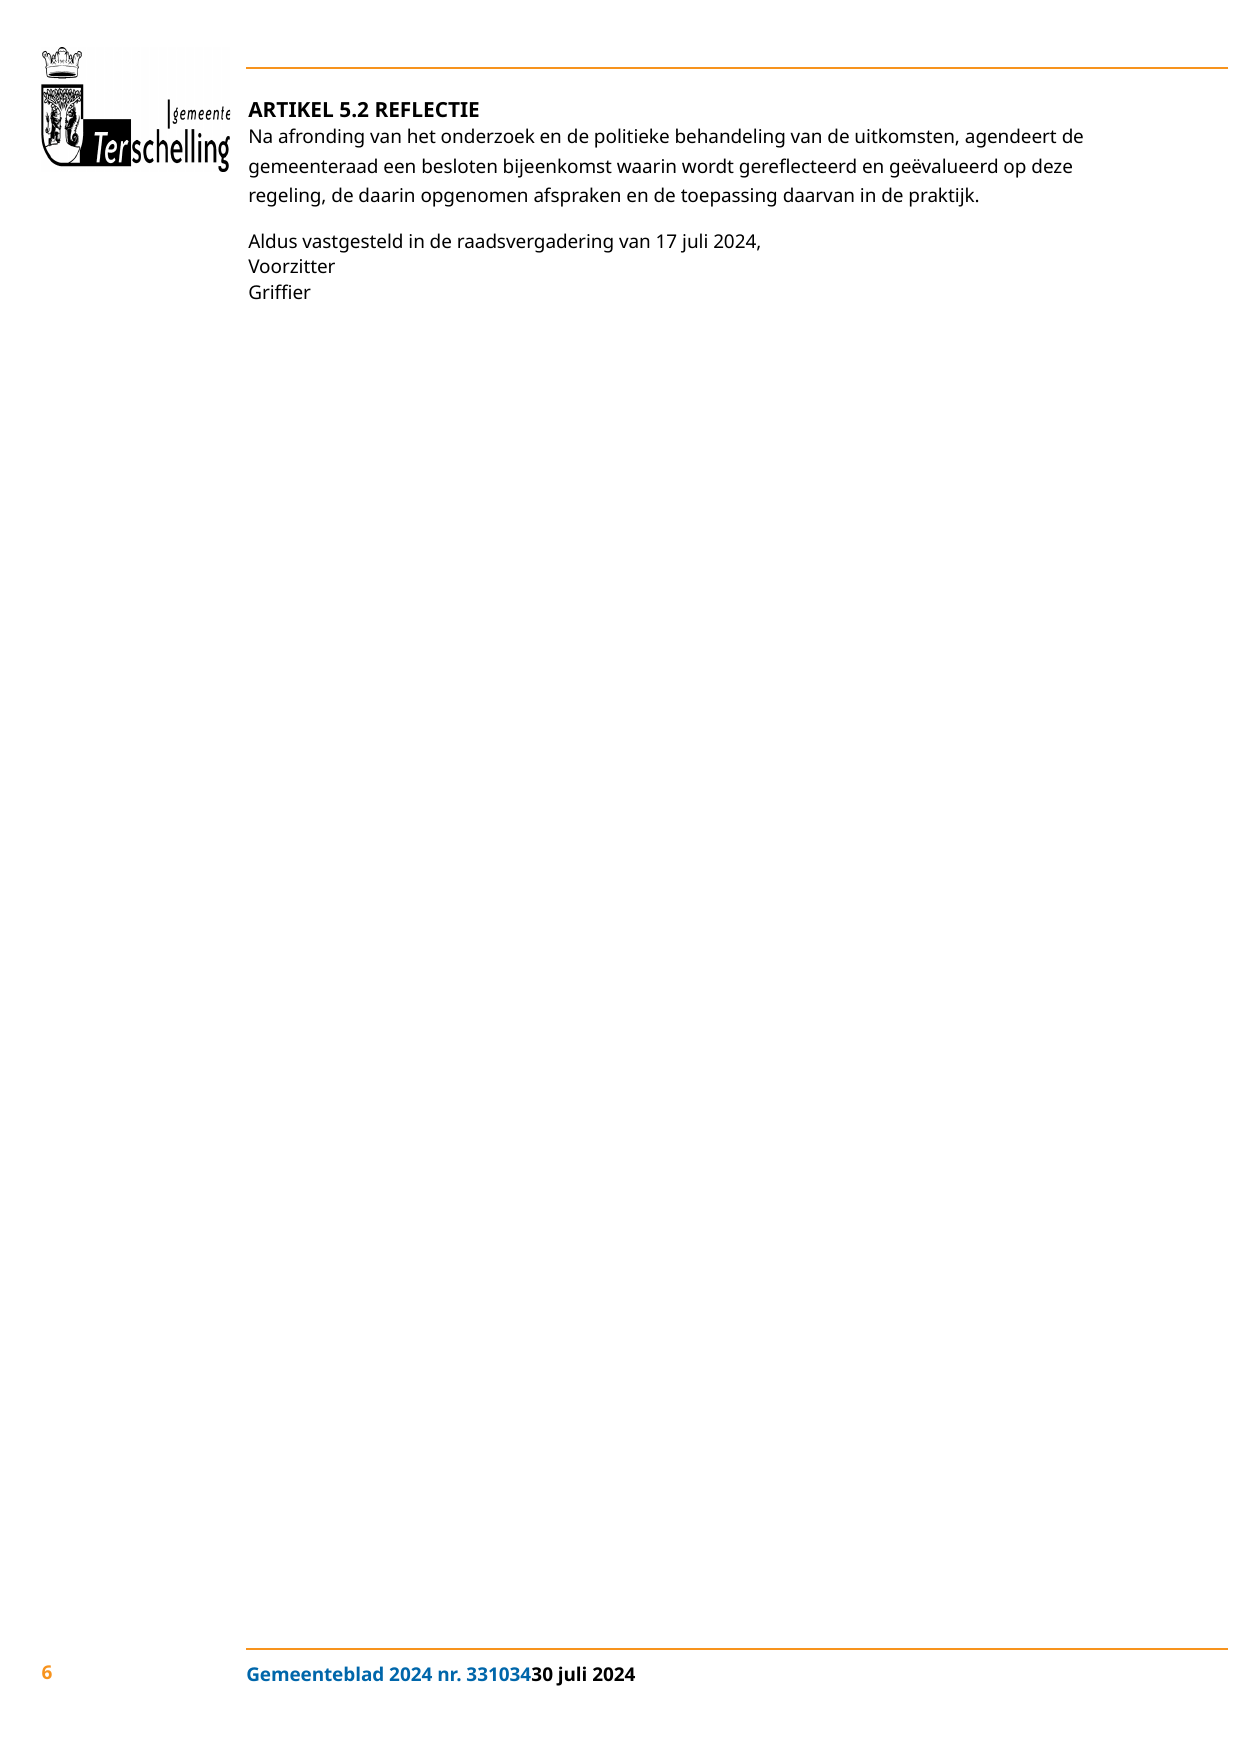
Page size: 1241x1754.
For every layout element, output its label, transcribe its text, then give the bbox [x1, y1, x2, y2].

text Aldus vastgesteld in de raadsvergadering van 17 juli 2024, [248, 228, 1152, 254]
text ARTIKEL 5.2 REFLECTIE [248, 95, 1152, 123]
text Na afronding van het onderzoek en de politieke behandeling van de uitkomsten, agendeert de gemeenteraad een besloten bijeenkomst waarin wordt gereflecteerd en geëvalueerd op deze regeling, de daarin opgenomen afspraken en de toepassing daarvan in de praktijk. [248, 123, 1152, 208]
picture [41, 47, 231, 172]
text Voorzitter [248, 254, 1152, 279]
text Griffier [248, 279, 1152, 305]
